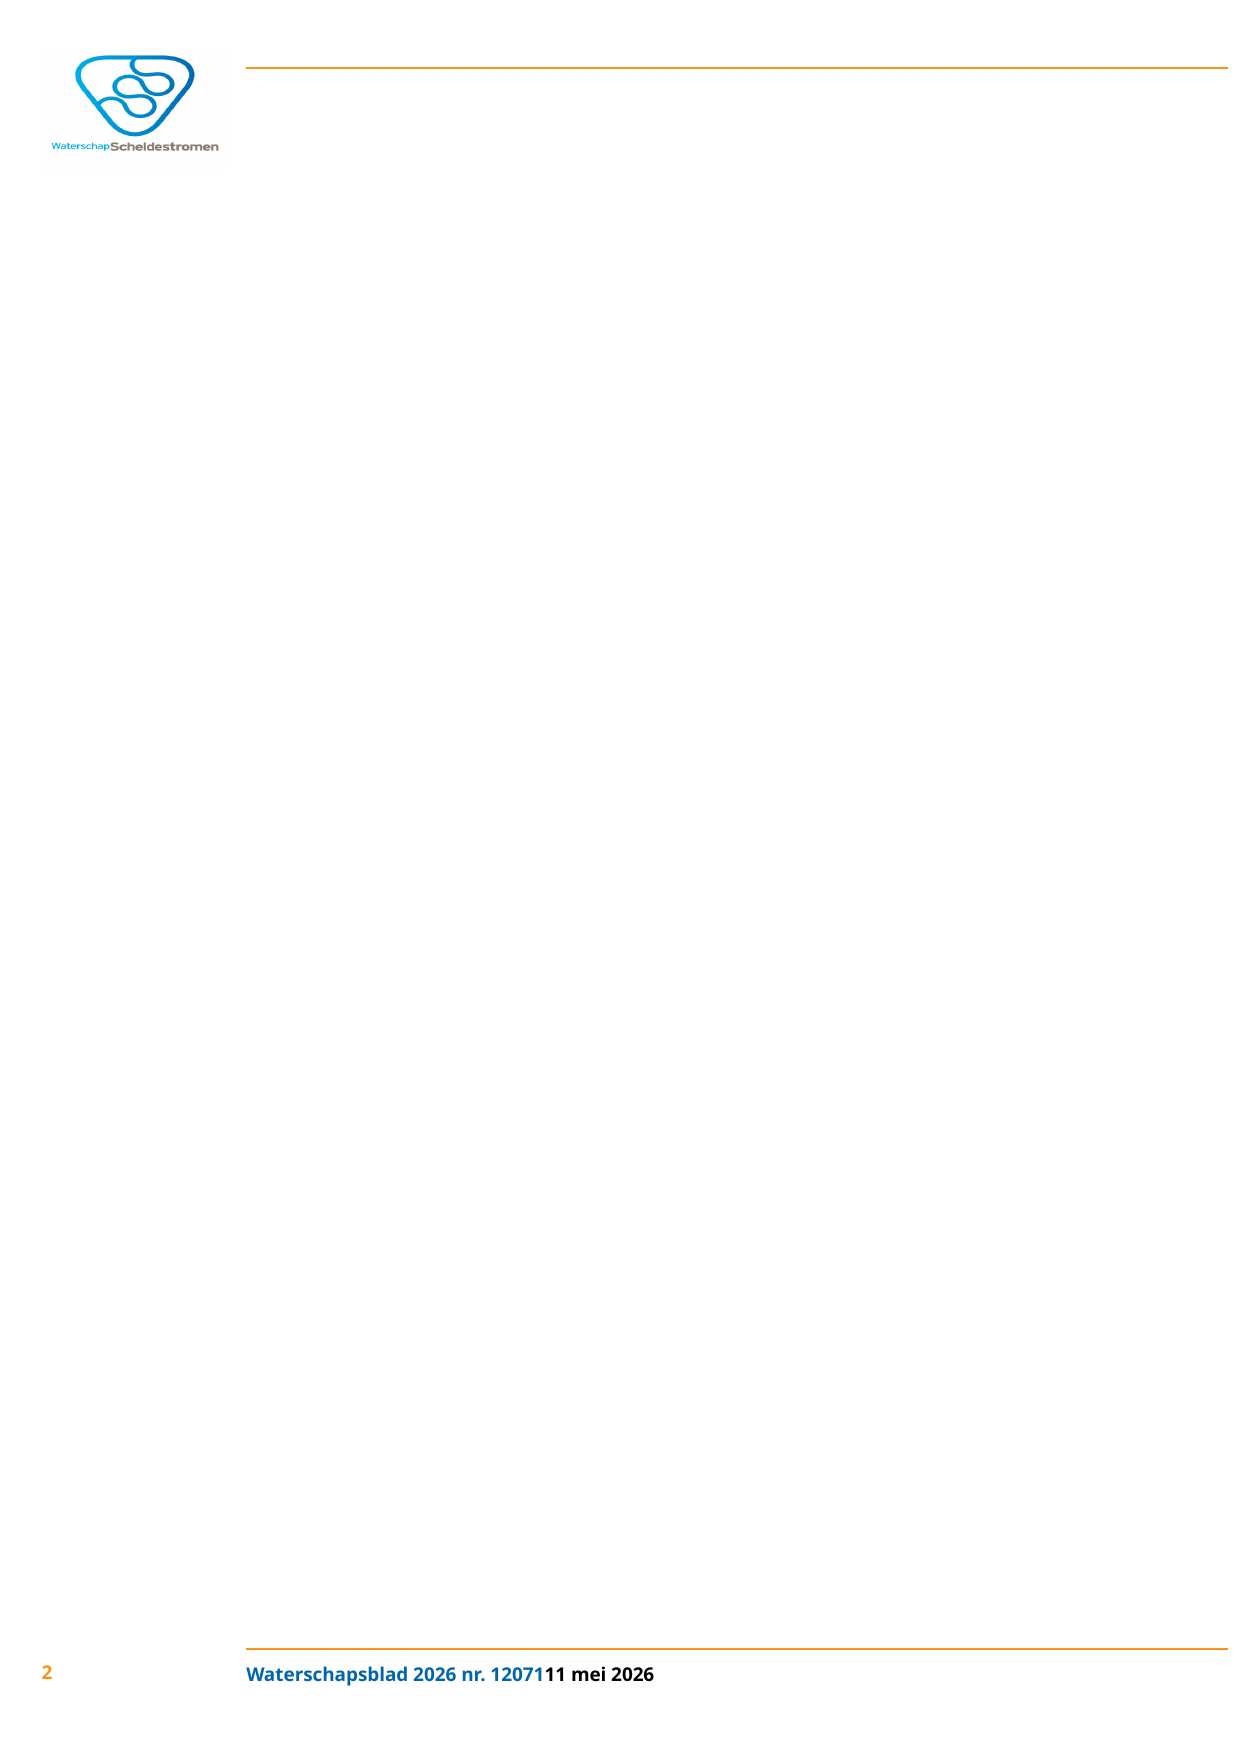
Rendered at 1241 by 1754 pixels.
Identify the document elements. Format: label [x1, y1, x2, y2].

picture [41, 47, 231, 172]
